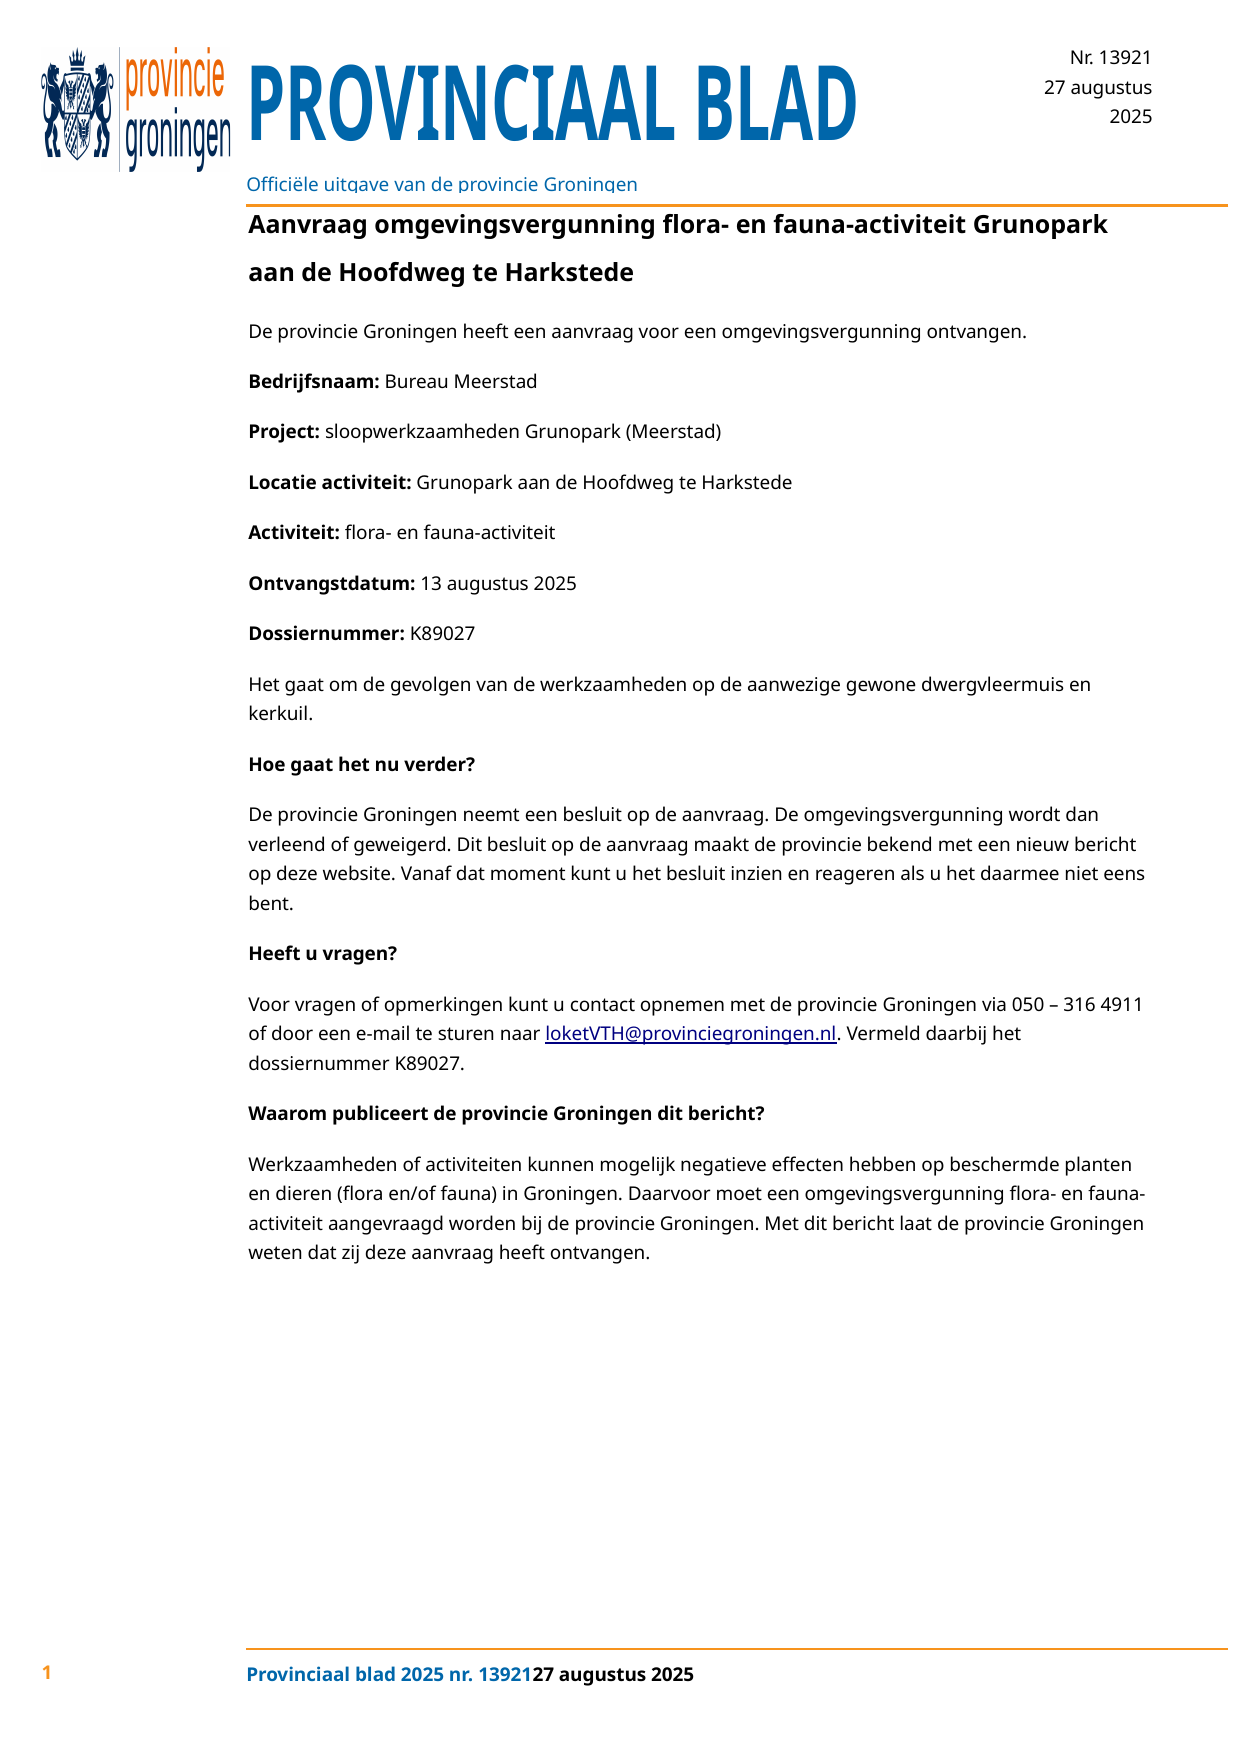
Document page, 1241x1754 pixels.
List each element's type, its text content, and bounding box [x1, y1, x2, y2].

picture [41, 47, 231, 172]
text Waarom publiceert de provincie Groningen dit bericht? [248, 1100, 1152, 1126]
text Heeft u vragen? [248, 940, 1152, 966]
text Ontvangstdatum: 13 augustus 2025 [248, 570, 1152, 596]
text Activiteit: flora- en fauna-activiteit [248, 519, 1152, 545]
text Hoe gaat het nu verder? [248, 751, 1152, 777]
text Dossiernummer: K89027 [248, 620, 1152, 646]
text Project: sloopwerkzaamheden Grunopark (Meerstad) [248, 419, 1152, 444]
text Aanvraag omgevingsvergunning flora- en fauna-activiteit Grunopark aan de Hoofdweg te Harkstede [248, 207, 1152, 288]
text Werkzaamheden of activiteiten kunnen mogelijk negatieve effecten hebben op beschermde planten en dieren (flora en/of fauna) in Groningen. Daarvoor moet een omgevingsvergunning flora- en fauna-activiteit aangevraagd worden bij de provincie Groningen. Met dit bericht laat de provincie Groningen weten dat zij deze aanvraag heeft ontvangen. [248, 1151, 1152, 1265]
text Bedrijfsnaam: Bureau Meerstad [248, 368, 1152, 394]
text Het gaat om de gevolgen van de werkzaamheden op de aanwezige gewone dwergvleermuis en kerkuil. [248, 671, 1152, 726]
text Voor vragen of opmerkingen kunt u contact opnemen met de provincie Groningen via 050 – 316 4911 of door een e-mail te sturen naar loketVTH@provinciegroningen.nl. Vermeld daarbij het dossiernummer K89027. [248, 991, 1152, 1076]
text De provincie Groningen heeft een aanvraag voor een omgevingsvergunning ontvangen. [248, 318, 1152, 344]
text Locatie activiteit: Grunopark aan de Hoofdweg te Harkstede [248, 469, 1152, 495]
text De provincie Groningen neemt een besluit op de aanvraag. De omgevingsvergunning wordt dan verleend of geweigerd. Dit besluit op de aanvraag maakt de provincie bekend met een nieuw bericht op deze website. Vanaf dat moment kunt u het besluit inzien en reageren als u het daarmee niet eens bent. [248, 801, 1152, 916]
